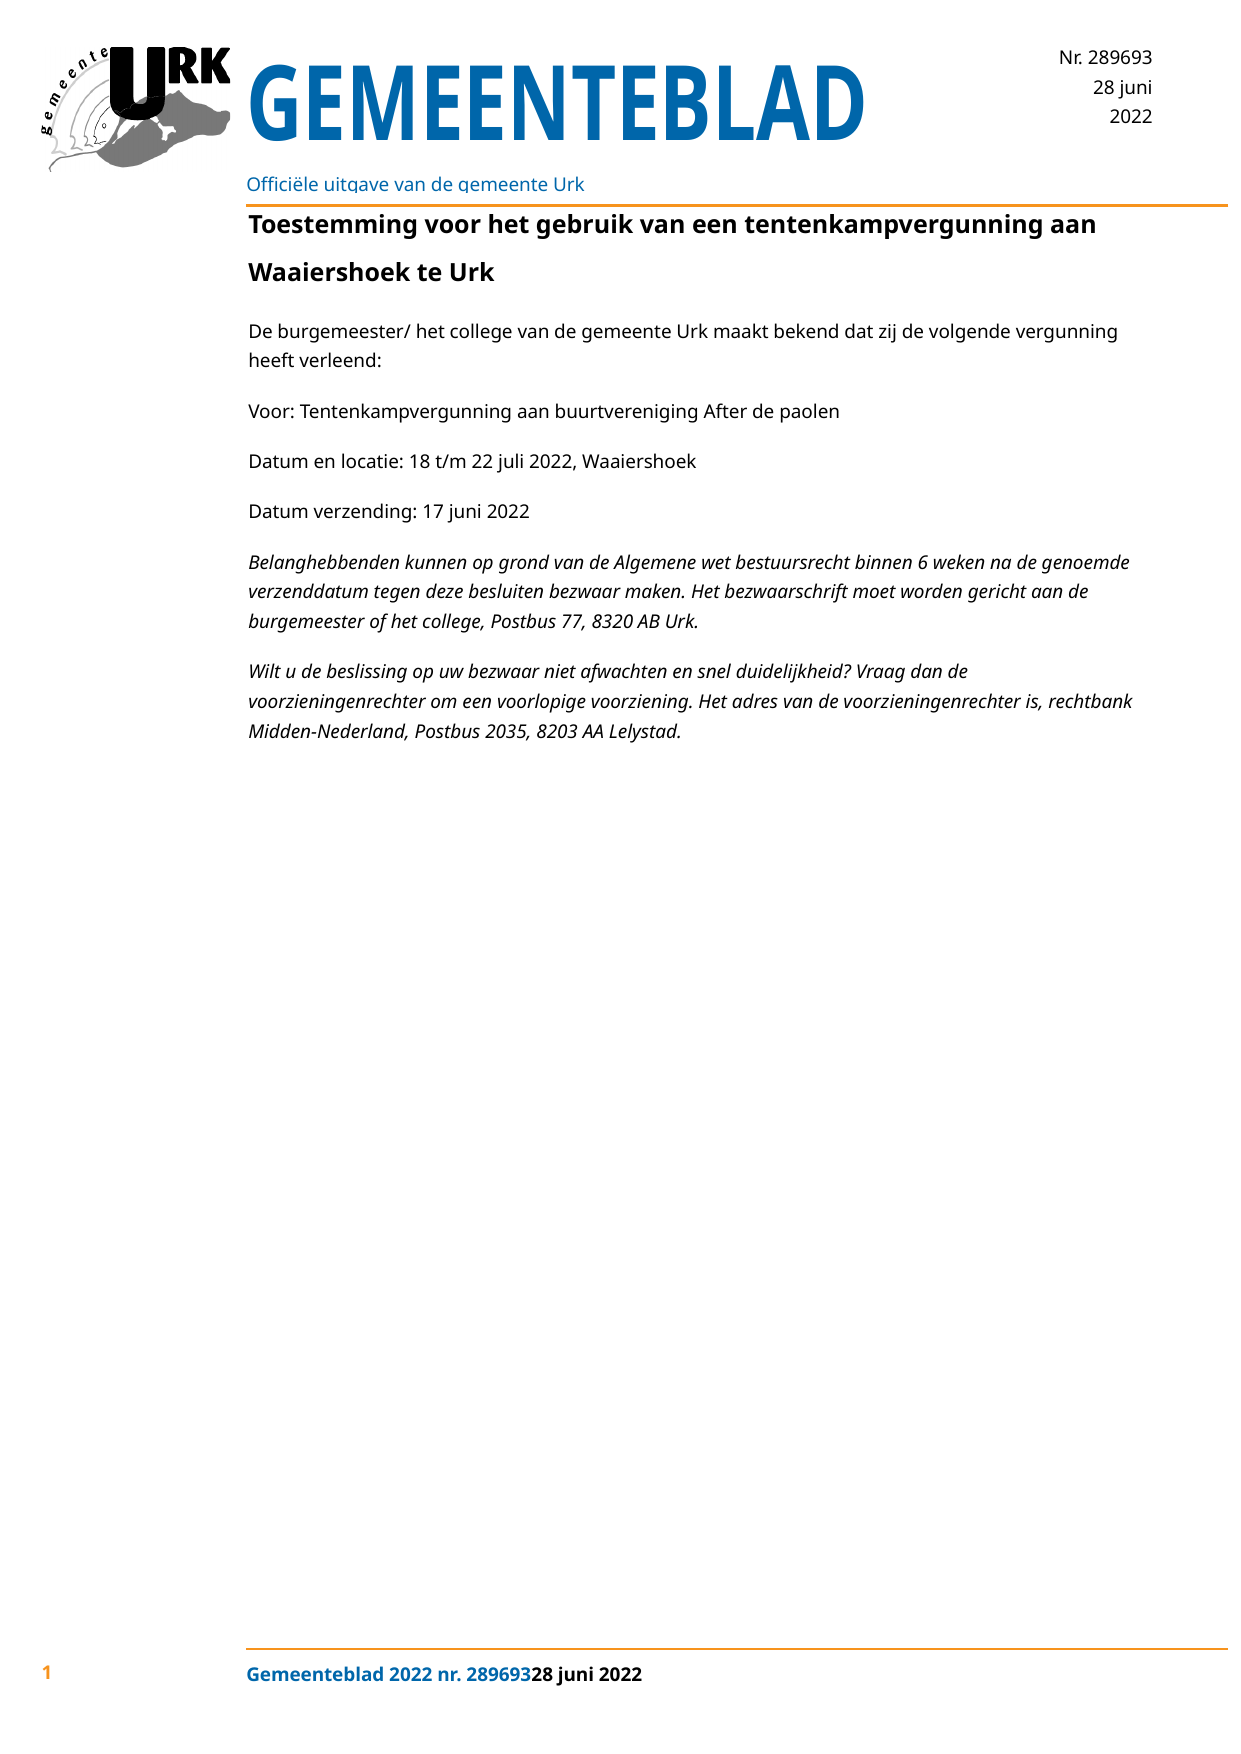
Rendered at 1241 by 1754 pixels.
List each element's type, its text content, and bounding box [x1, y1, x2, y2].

picture [41, 47, 231, 172]
text Datum en locatie: 18 t/m 22 juli 2022, Waaiershoek [248, 448, 1152, 474]
text Datum verzending: 17 juni 2022 [248, 499, 1152, 524]
text De burgemeester/ het college van de gemeente Urk maakt bekend dat zij de volgende vergunning heeft verleend: [248, 318, 1152, 373]
text Belanghebbenden kunnen op grond van de Algemene wet bestuursrecht binnen 6 weken na de genoemde verzenddatum tegen deze besluiten bezwaar maken. Het bezwaarschrift moet worden gericht aan de burgemeester of het college, Postbus 77, 8320 AB Urk. [248, 549, 1152, 634]
text Toestemming voor het gebruik van een tentenkampvergunning aan Waaiershoek te Urk [248, 207, 1152, 288]
text Voor: Tentenkampvergunning aan buurtvereniging After de paolen [248, 398, 1152, 424]
text Wilt u de beslissing op uw bezwaar niet afwachten en snel duidelijkheid? Vraag dan de voorzieningenrechter om een voorlopige voorziening. Het adres van de voorzieningenrechter is, rechtbank Midden-Nederland, Postbus 2035, 8203 AA Lelystad. [248, 659, 1152, 744]
